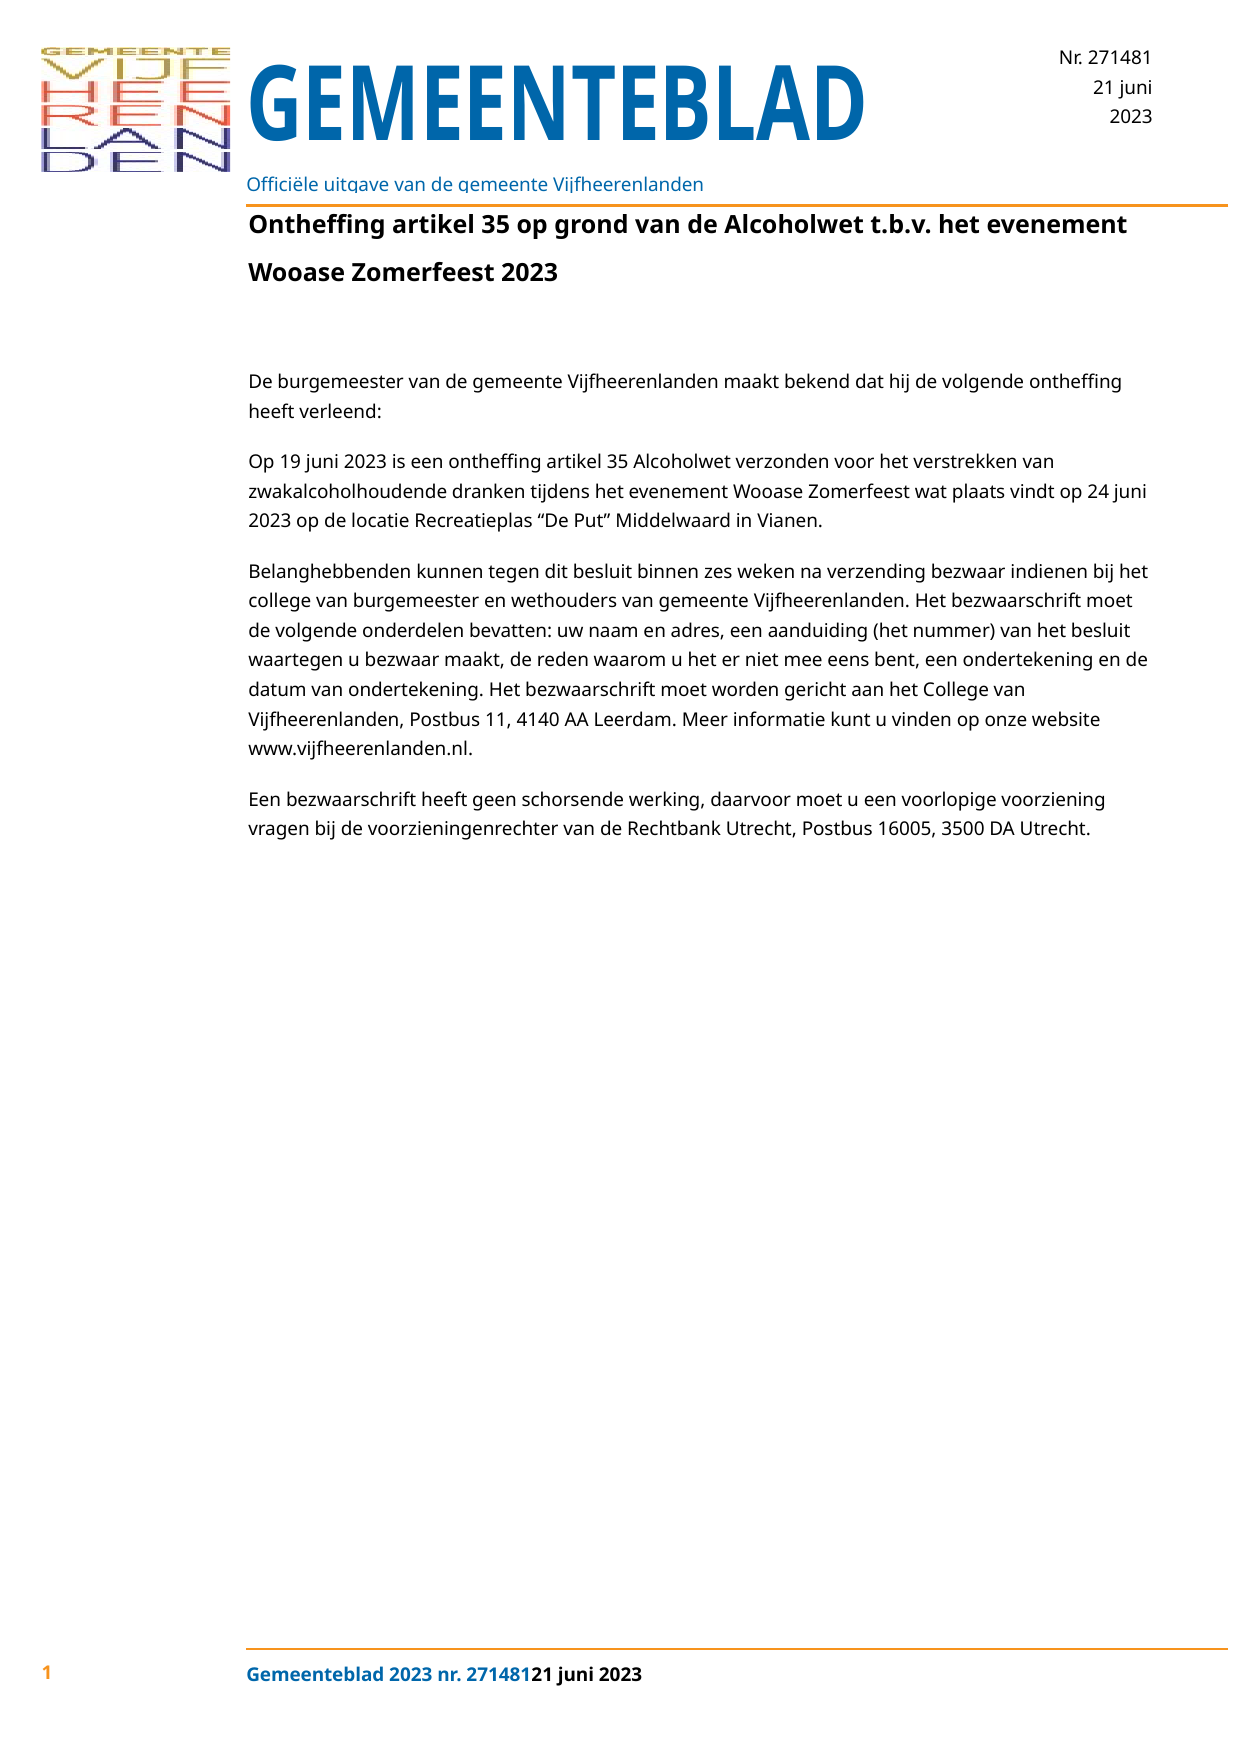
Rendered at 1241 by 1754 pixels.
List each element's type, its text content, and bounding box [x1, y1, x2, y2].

picture [41, 47, 231, 172]
text Belanghebbenden kunnen tegen dit besluit binnen zes weken na verzending bezwaar indienen bij het college van burgemeester en wethouders van gemeente Vijfheerenlanden. Het bezwaarschrift moet de volgende onderdelen bevatten: uw naam en adres, een aanduiding (het nummer) van het besluit waartegen u bezwaar maakt, de reden waarom u het er niet mee eens bent, een ondertekening en de datum van ondertekening. Het bezwaarschrift moet worden gericht aan het College van Vijfheerenlanden, Postbus 11, 4140 AA Leerdam. Meer informatie kunt u vinden op onze website www.vijfheerenlanden.nl. [248, 558, 1152, 761]
text De burgemeester van de gemeente Vijfheerenlanden maakt bekend dat hij de volgende ontheffing heeft verleend: [248, 368, 1152, 424]
text Ontheffing artikel 35 op grond van de Alcoholwet t.b.v. het evenement Wooase Zomerfeest 2023 [248, 207, 1152, 288]
text Op 19 juni 2023 is een ontheffing artikel 35 Alcoholwet verzonden voor het verstrekken van zwakalcoholhoudende dranken tijdens het evenement Wooase Zomerfeest wat plaats vindt op 24 juni 2023 op de locatie Recreatieplas “De Put” Middelwaard in Vianen. [248, 448, 1152, 533]
text Een bezwaarschrift heeft geen schorsende werking, daarvoor moet u een voorlopige voorziening vragen bij de voorzieningenrechter van de Rechtbank Utrecht, Postbus 16005, 3500 DA Utrecht. [248, 786, 1152, 841]
